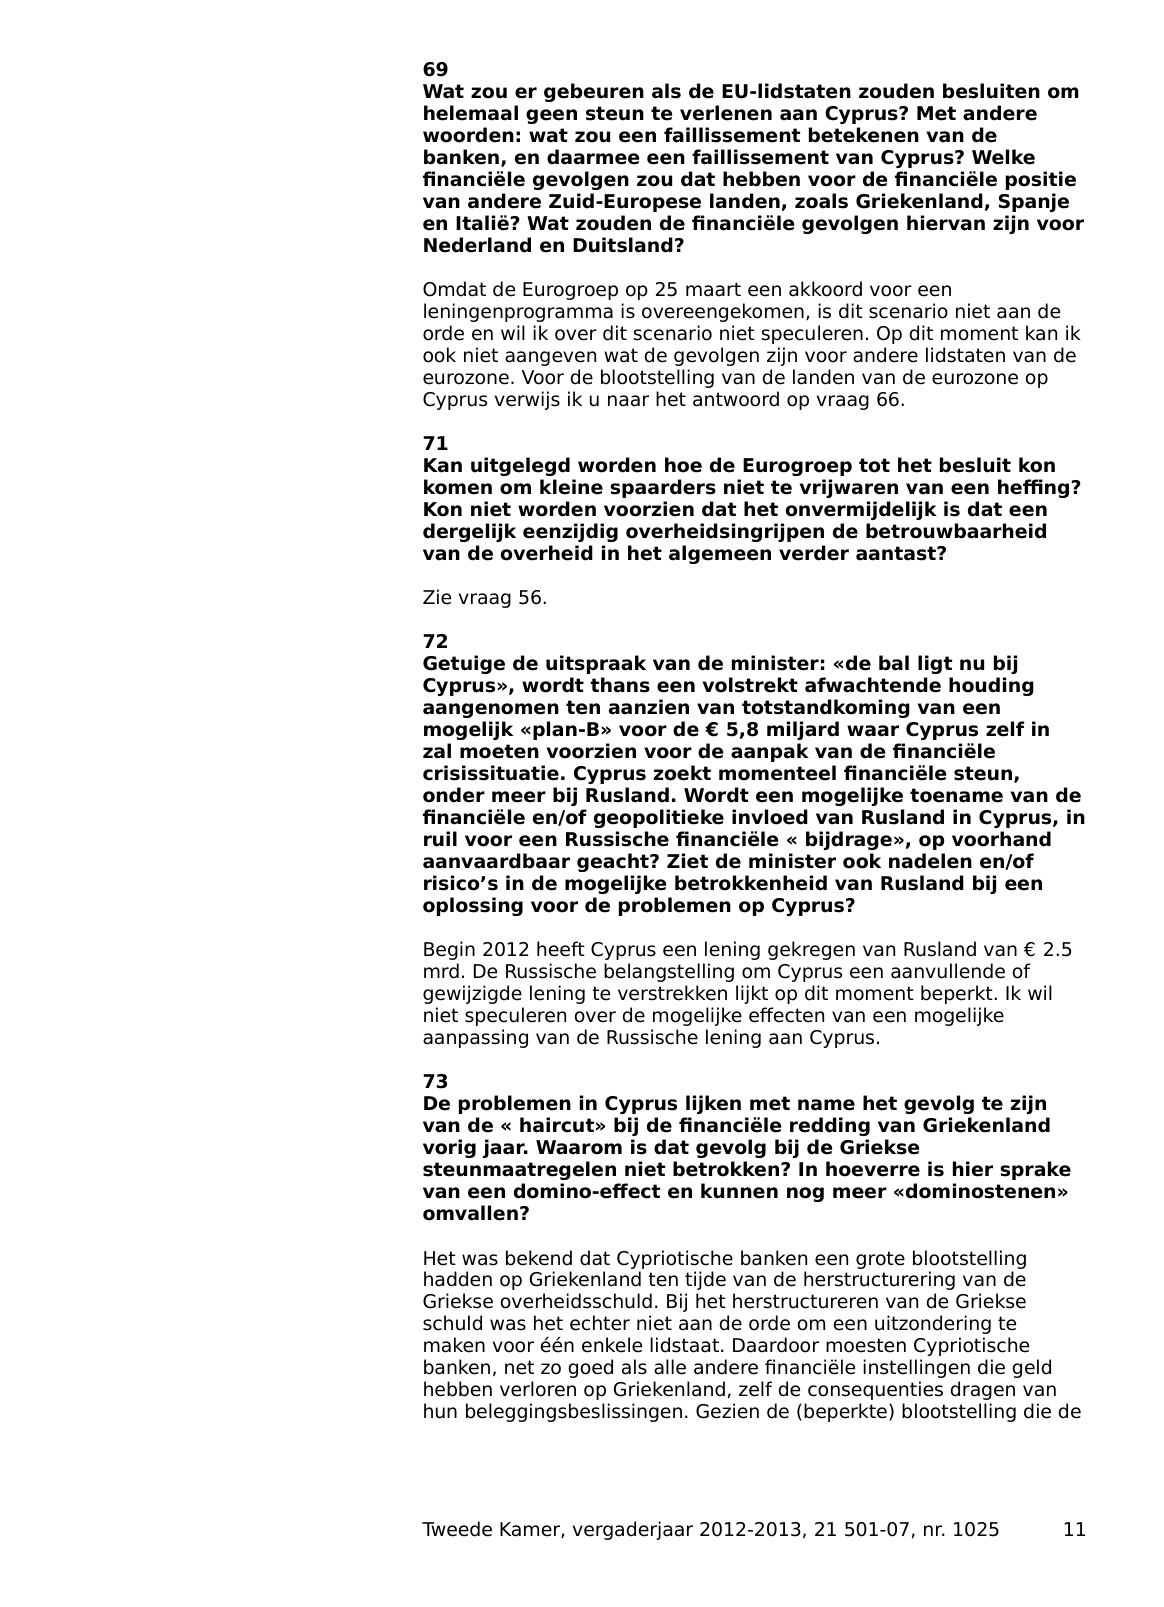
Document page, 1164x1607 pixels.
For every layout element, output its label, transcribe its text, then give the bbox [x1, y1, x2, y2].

text Wat zou er gebeuren als de EU-lidstaten zouden besluiten om helemaal geen steun te verlenen aan Cyprus? Met andere woorden: wat zou een faillissement betekenen van de banken, en daarmee een faillissement van Cyprus? Welke financiële gevolgen zou dat hebben voor de financiële positie van andere Zuid-Europese landen, zoals Griekenland, Spanje en Italië? Wat zouden de financiële gevolgen hiervan zijn voor Nederland en Duitsland? [422, 81, 1087, 257]
text Omdat de Eurogroep op 25 maart een akkoord voor een leningenprogramma is overeengekomen, is dit scenario niet aan de orde en wil ik over dit scenario niet speculeren. Op dit moment kan ik ook niet aangeven wat de gevolgen zijn voor andere lidstaten van de eurozone. Voor de blootstelling van de landen van de eurozone op Cyprus verwijs ik u naar het antwoord op vraag 66. [422, 279, 1087, 411]
text Begin 2012 heeft Cyprus een lening gekregen van Rusland van € 2.5 mrd. De Russische belangstelling om Cyprus een aanvullende of gewijzigde lening te verstrekken lijkt op dit moment beperkt. Ik wil niet speculeren over de mogelijke effecten van een mogelijke aanpassing van de Russische lening aan Cyprus. [422, 939, 1087, 1049]
text 71 [422, 433, 1087, 455]
text Kan uitgelegd worden hoe de Eurogroep tot het besluit kon komen om kleine spaarders niet te vrijwaren van een heffing? Kon niet worden voorzien dat het onvermijdelijk is dat een dergelijk eenzijdig overheidsingrijpen de betrouwbaarheid van de overheid in het algemeen verder aantast? [422, 455, 1087, 565]
text Getuige de uitspraak van de minister: «de bal ligt nu bij Cyprus», wordt thans een volstrekt afwachtende houding aangenomen ten aanzien van totstandkoming van een mogelijk «plan-B» voor de € 5,8 miljard waar Cyprus zelf in zal moeten voorzien voor de aanpak van de financiële crisissituatie. Cyprus zoekt momenteel financiële steun, onder meer bij Rusland. Wordt een mogelijke toename van de financiële en/of geopolitieke invloed van Rusland in Cyprus, in ruil voor een Russische financiële « bijdrage», op voorhand aanvaardbaar geacht? Ziet de minister ook nadelen en/of risico’s in de mogelijke betrokkenheid van Rusland bij een oplossing voor de problemen op Cyprus? [422, 653, 1087, 917]
text 69 [422, 59, 1087, 81]
text 72 [422, 631, 1087, 653]
text De problemen in Cyprus lijken met name het gevolg te zijn van de « haircut» bij de financiële redding van Griekenland vorig jaar. Waarom is dat gevolg bij de Griekse steunmaatregelen niet betrokken? In hoeverre is hier sprake van een domino-effect en kunnen nog meer «dominostenen» omvallen? [422, 1093, 1087, 1225]
text 73 [422, 1071, 1087, 1093]
text Het was bekend dat Cypriotische banken een grote blootstelling hadden op Griekenland ten tijde van de herstructurering van de Griekse overheidsschuld. Bij het herstructureren van de Griekse schuld was het echter niet aan de orde om een uitzondering te maken voor één enkele lidstaat. Daardoor moesten Cypriotische banken, net zo goed als alle andere financiële instellingen die geld hebben verloren op Griekenland, zelf de consequenties dragen van hun beleggingsbeslissingen. Gezien de (beperkte) blootstelling die de [422, 1247, 1087, 1423]
text Zie vraag 56. [422, 587, 1087, 609]
